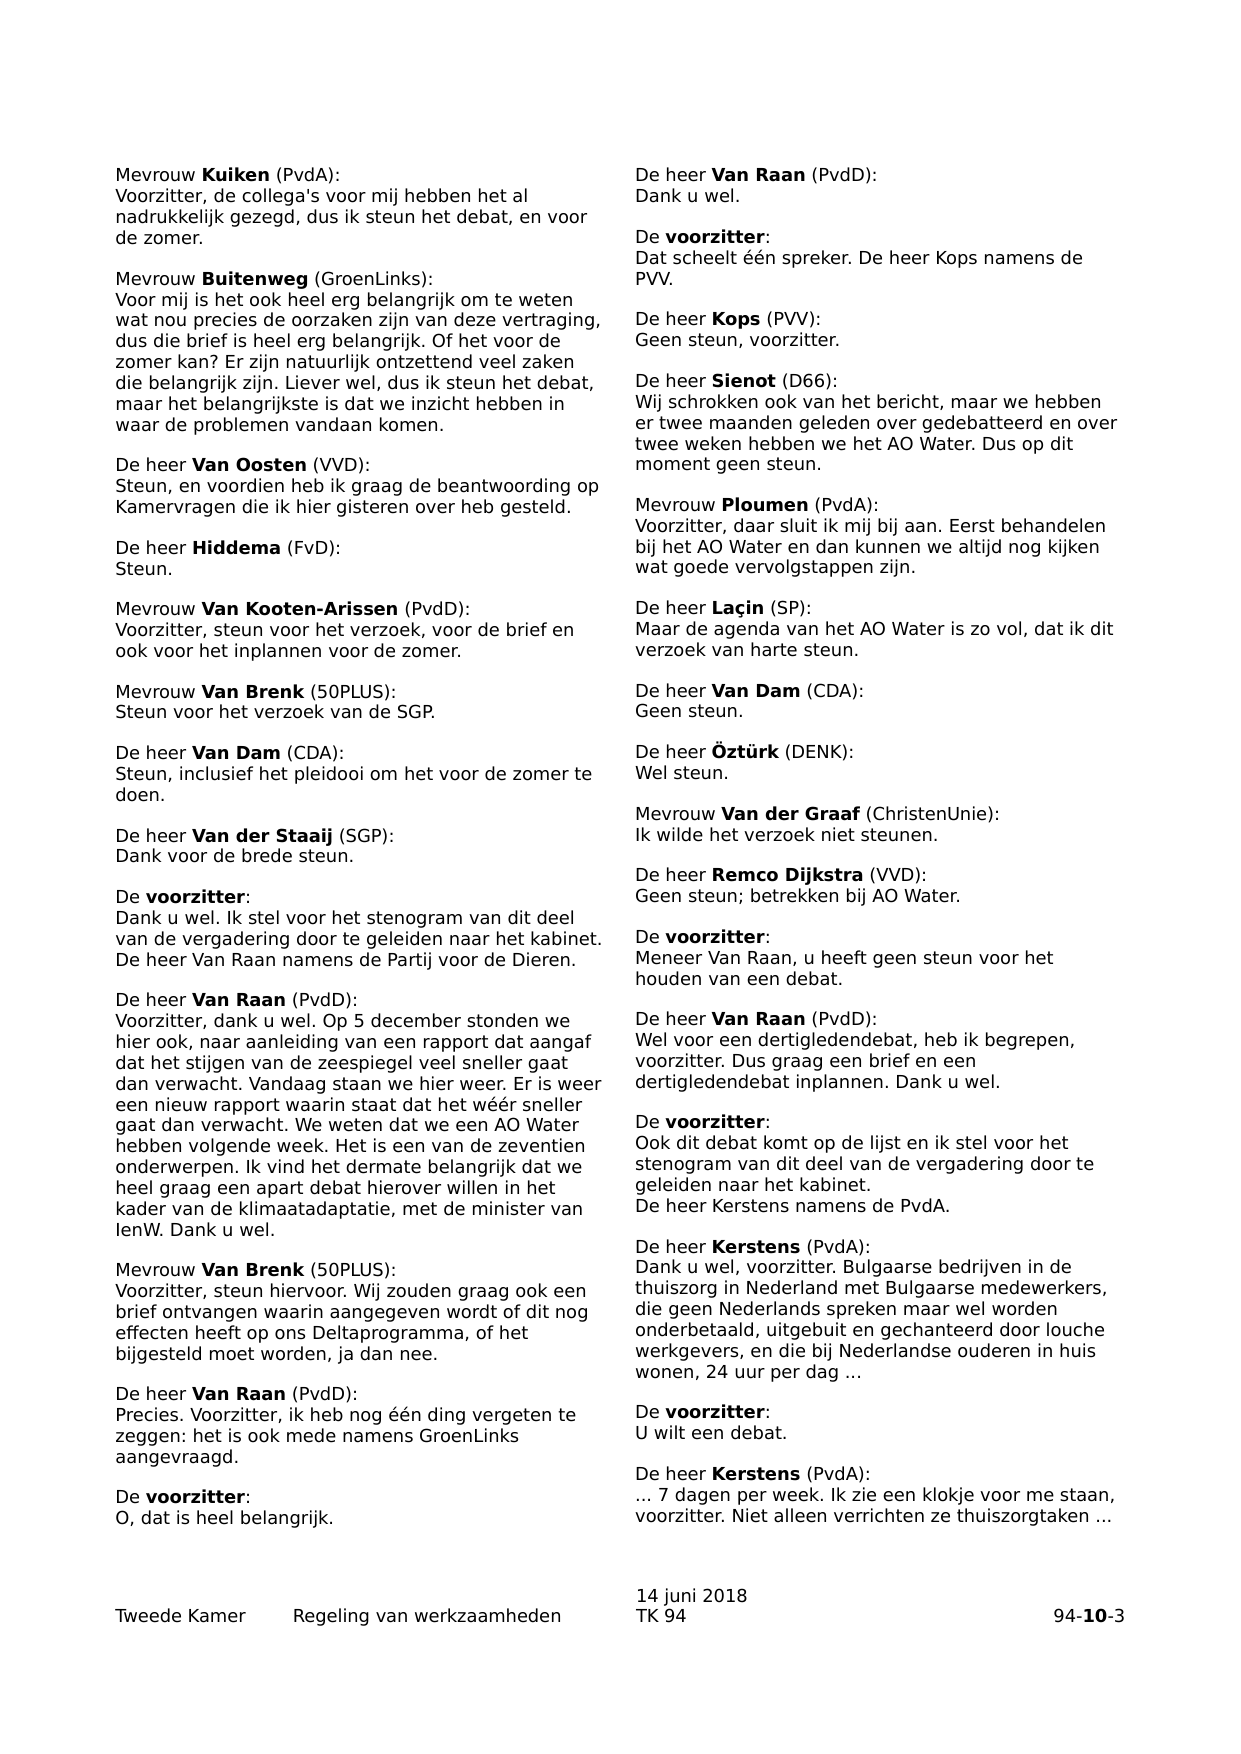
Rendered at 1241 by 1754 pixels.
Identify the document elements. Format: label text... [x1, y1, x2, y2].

text De heer Van Raan namens de Partij voor de Dieren. [115, 949, 605, 970]
text Dank voor de brede steun. [115, 846, 605, 867]
text Precies. Voorzitter, ik heb nog één ding vergeten te zeggen: het is ook mede namens GroenLinks aangevraagd. [115, 1405, 605, 1467]
text O, dat is heel belangrijk. [115, 1508, 605, 1529]
text Mevrouw Kuiken (PvdA): [115, 165, 605, 186]
text De heer Van der Staaij (SGP): [115, 825, 605, 846]
text Dat scheelt één spreker. De heer Kops namens de PVV. [635, 248, 1125, 289]
text De heer Remco Dijkstra (VVD): [635, 865, 1125, 886]
text Mevrouw Ploumen (PvdA): [635, 495, 1125, 516]
text Mevrouw Van Kooten-Arissen (PvdD): [115, 599, 605, 620]
text Geen steun, voorzitter. [635, 330, 1125, 351]
text De heer Kerstens (PvdA): [635, 1464, 1125, 1484]
text Geen steun; betrekken bij AO Water. [635, 886, 1125, 907]
text Voor mij is het ook heel erg belangrijk om te weten wat nou precies de oorzaken zijn van deze vertraging, dus die brief is heel erg belangrijk. Of het voor de zomer kan? Er zijn natuurlijk ontzettend veel zaken die belangrijk zijn. Liever wel, dus ik steun het debat, maar het belangrijkste is dat we inzicht hebben in waar de problemen vandaan komen. [115, 289, 605, 435]
text De heer Van Raan (PvdD): [115, 990, 605, 1011]
text Dank u wel. [635, 186, 1125, 207]
text De heer Van Dam (CDA): [115, 743, 605, 764]
text ... 7 dagen per week. Ik zie een klokje voor me staan, voorzitter. Niet alleen verrichten ze thuiszorgtaken ... [635, 1484, 1125, 1526]
text Voorzitter, daar sluit ik mij bij aan. Eerst behandelen bij het AO Water en dan kunnen we altijd nog kijken wat goede vervolgstappen zijn. [635, 516, 1125, 578]
text Ik wilde het verzoek niet steunen. [635, 824, 1125, 845]
text Steun, inclusief het pleidooi om het voor de zomer te doen. [115, 764, 605, 805]
text De heer Öztürk (DENK): [635, 742, 1125, 763]
text Ook dit debat komt op de lijst en ik stel voor het stenogram van dit deel van de vergadering door te geleiden naar het kabinet. [635, 1133, 1125, 1196]
text U wilt een debat. [635, 1423, 1125, 1444]
text Mevrouw Van Brenk (50PLUS): [115, 1260, 605, 1281]
text Maar de agenda van het AO Water is zo vol, dat ik dit verzoek van harte steun. [635, 619, 1125, 661]
text Wel steun. [635, 763, 1125, 784]
text De heer Van Dam (CDA): [635, 681, 1125, 701]
text Geen steun. [635, 701, 1125, 722]
text Voorzitter, steun hiervoor. Wij zouden graag ook een brief ontvangen waarin aangegeven wordt of dit nog effecten heeft op ons Deltaprogramma, of het bijgesteld moet worden, ja dan nee. [115, 1281, 605, 1364]
text Steun voor het verzoek van de SGP. [115, 702, 605, 723]
text De heer Van Raan (PvdD): [635, 165, 1125, 186]
text Voorzitter, de collega's voor mij hebben het al nadrukkelijk gezegd, dus ik steun het debat, en voor de zomer. [115, 186, 605, 248]
text Mevrouw Van Brenk (50PLUS): [115, 681, 605, 702]
text De heer Kops (PVV): [635, 309, 1125, 330]
text Steun, en voordien heb ik graag de beantwoording op Kamervragen die ik hier gisteren over heb gesteld. [115, 476, 605, 517]
text Voorzitter, steun voor het verzoek, voor de brief en ook voor het inplannen voor de zomer. [115, 620, 605, 661]
text Steun. [115, 558, 605, 579]
text De heer Kerstens namens de PvdA. [635, 1196, 1125, 1216]
text Dank u wel. Ik stel voor het stenogram van dit deel van de vergadering door te geleiden naar het kabinet. [115, 908, 605, 949]
text De heer Van Raan (PvdD): [115, 1384, 605, 1405]
text De voorzitter: [635, 1402, 1125, 1423]
text Voorzitter, dank u wel. Op 5 december stonden we hier ook, naar aanleiding van een rapport dat aangaf dat het stijgen van de zeespiegel veel sneller gaat dan verwacht. Vandaag staan we hier weer. Er is weer een nieuw rapport waarin staat dat het wéér sneller gaat dan verwacht. We weten dat we een AO Water hebben volgende week. Het is een van de zeventien onderwerpen. Ik vind het dermate belangrijk dat we heel graag een apart debat hierover willen in het kader van de klimaatadaptatie, met de minister van IenW. Dank u wel. [115, 1011, 605, 1240]
text De voorzitter: [635, 227, 1125, 248]
text De voorzitter: [115, 1487, 605, 1508]
text De heer Laçin (SP): [635, 598, 1125, 619]
text De voorzitter: [635, 1112, 1125, 1133]
text De heer Sienot (D66): [635, 371, 1125, 392]
text Wel voor een dertigledendebat, heb ik begrepen, voorzitter. Dus graag een brief en een dertigledendebat inplannen. Dank u wel. [635, 1030, 1125, 1092]
text De heer Van Oosten (VVD): [115, 455, 605, 476]
text De heer Van Raan (PvdD): [635, 1009, 1125, 1030]
text De voorzitter: [635, 927, 1125, 947]
text De voorzitter: [115, 887, 605, 908]
text Wij schrokken ook van het bericht, maar we hebben er twee maanden geleden over gedebatteerd en over twee weken hebben we het AO Water. Dus op dit moment geen steun. [635, 392, 1125, 475]
text De heer Kerstens (PvdA): [635, 1236, 1125, 1257]
text Meneer Van Raan, u heeft geen steun voor het houden van een debat. [635, 947, 1125, 989]
text Mevrouw Buitenweg (GroenLinks): [115, 268, 605, 289]
text Mevrouw Van der Graaf (ChristenUnie): [635, 804, 1125, 824]
text De heer Hiddema (FvD): [115, 537, 605, 558]
text Dank u wel, voorzitter. Bulgaarse bedrijven in de thuiszorg in Nederland met Bulgaarse medewerkers, die geen Nederlands spreken maar wel worden onderbetaald, uitgebuit en gechanteerd door louche werkgevers, en die bij Nederlandse ouderen in huis wonen, 24 uur per dag ... [635, 1257, 1125, 1382]
